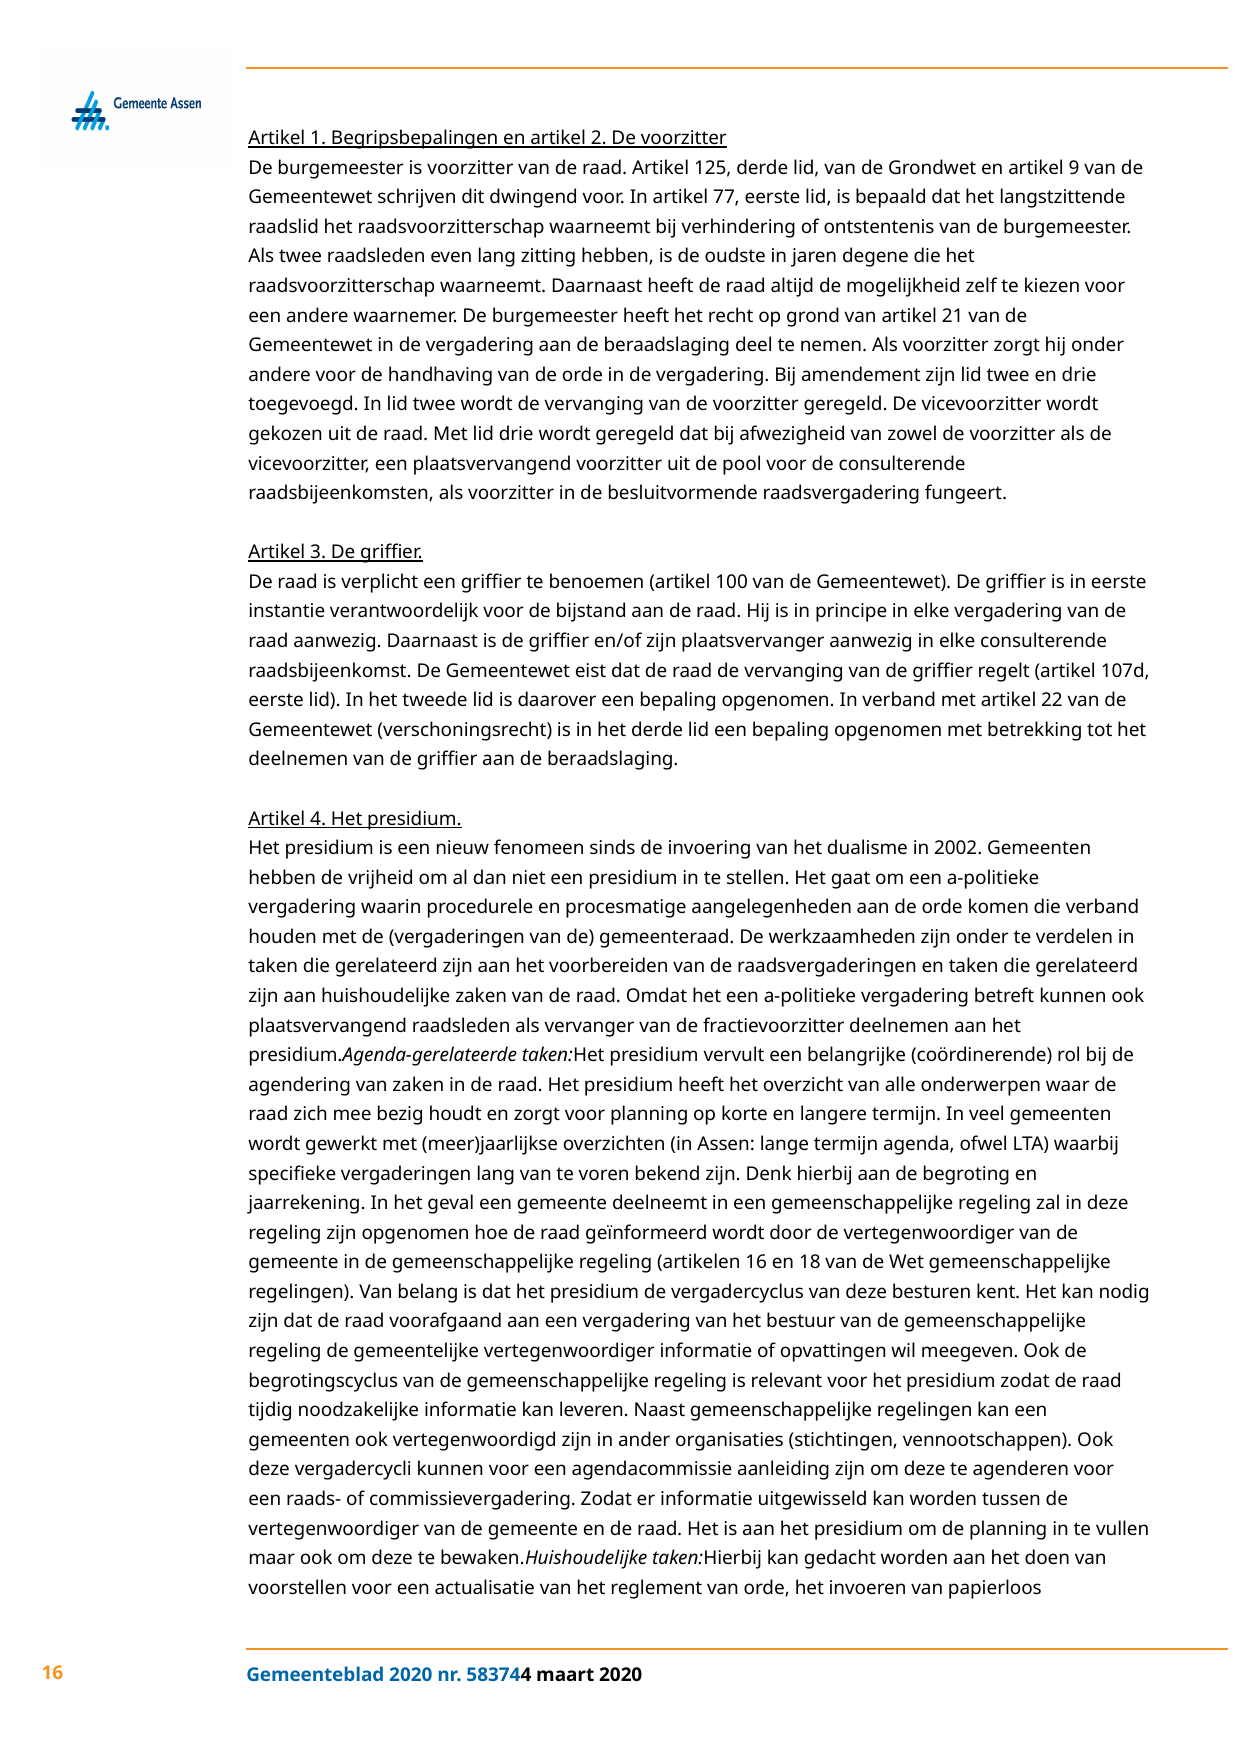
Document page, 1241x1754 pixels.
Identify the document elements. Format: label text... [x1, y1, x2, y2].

text Artikel 1. Begripsbepalingen en artikel 2. De voorzitter [248, 124, 1152, 150]
text Artikel 3. De griffier. [248, 538, 1152, 564]
picture [41, 47, 231, 172]
text Het presidium is een nieuw fenomeen sinds de invoering van het dualisme in 2002. Gemeenten hebben de vrijheid om al dan niet een presidium in te stellen. Het gaat om een a-politieke vergadering waarin procedurele en procesmatige aangelegenheden aan de orde komen die verband houden met de (vergaderingen van de) gemeenteraad. De werkzaamheden zijn onder te verdelen in taken die gerelateerd zijn aan het voorbereiden van de raadsvergaderingen en taken die gerelateerd zijn aan huishoudelijke zaken van de raad. Omdat het een a-politieke vergadering betreft kunnen ook plaatsvervangend raadsleden als vervanger van de fractievoorzitter deelnemen aan het presidium.Agenda-gerelateerde taken:Het presidium vervult een belangrijke (coördinerende) rol bij de agendering van zaken in de raad. Het presidium heeft het overzicht van alle onderwerpen waar de raad zich mee bezig houdt en zorgt voor planning op korte en langere termijn. In veel gemeenten wordt gewerkt met (meer)jaarlijkse overzichten (in Assen: lange termijn agenda, ofwel LTA) waarbij specifieke vergaderingen lang van te voren bekend zijn. Denk hierbij aan de begroting en jaarrekening. In het geval een gemeente deelneemt in een gemeenschappelijke regeling zal in deze regeling zijn opgenomen hoe de raad geïnformeerd wordt door de vertegenwoordiger van de gemeente in de gemeenschappelijke regeling (artikelen 16 en 18 van de Wet gemeenschappelijke regelingen). Van belang is dat het presidium de vergadercyclus van deze besturen kent. Het kan nodig zijn dat de raad voorafgaand aan een vergadering van het bestuur van de gemeenschappelijke regeling de gemeentelijke vertegenwoordiger informatie of opvattingen wil meegeven. Ook de begrotingscyclus van de gemeenschappelijke regeling is relevant voor het presidium zodat de raad tijdig noodzakelijke informatie kan leveren. Naast gemeenschappelijke regelingen kan een gemeenten ook vertegenwoordigd zijn in ander organisaties (stichtingen, vennootschappen). Ook deze vergadercycli kunnen voor een agendacommissie aanleiding zijn om deze te agenderen voor een raads- of commissievergadering. Zodat er informatie uitgewisseld kan worden tussen de vertegenwoordiger van de gemeente en de raad. Het is aan het presidium om de planning in te vullen maar ook om deze te bewaken.Huishoudelijke taken:Hierbij kan gedacht worden aan het doen van voorstellen voor een actualisatie van het reglement van orde, het invoeren van papierloos [248, 834, 1152, 1600]
text De burgemeester is voorzitter van de raad. Artikel 125, derde lid, van de Grondwet en artikel 9 van de Gemeentewet schrijven dit dwingend voor. In artikel 77, eerste lid, is bepaald dat het langstzittende raadslid het raadsvoorzitterschap waarneemt bij verhindering of ontstentenis van de burgemeester. Als twee raadsleden even lang zitting hebben, is de oudste in jaren degene die het raadsvoorzitterschap waarneemt. Daarnaast heeft de raad altijd de mogelijkheid zelf te kiezen voor een andere waarnemer. De burgemeester heeft het recht op grond van artikel 21 van de Gemeentewet in de vergadering aan de beraadslaging deel te nemen. Als voorzitter zorgt hij onder andere voor de handhaving van de orde in de vergadering. Bij amendement zijn lid twee en drie toegevoegd. In lid twee wordt de vervanging van de voorzitter geregeld. De vicevoorzitter wordt gekozen uit de raad. Met lid drie wordt geregeld dat bij afwezigheid van zowel de voorzitter als de vicevoorzitter, een plaatsvervangend voorzitter uit de pool voor de consulterende raadsbijeenkomsten, als voorzitter in de besluitvormende raadsvergadering fungeert. [248, 154, 1152, 505]
text Artikel 4. Het presidium. [248, 805, 1152, 831]
text De raad is verplicht een griffier te benoemen (artikel 100 van de Gemeentewet). De griffier is in eerste instantie verantwoordelijk voor de bijstand aan de raad. Hij is in principe in elke vergadering van de raad aanwezig. Daarnaast is de griffier en/of zijn plaatsvervanger aanwezig in elke consulterende raadsbijeenkomst. De Gemeentewet eist dat de raad de vervanging van de griffier regelt (artikel 107d, eerste lid). In het tweede lid is daarover een bepaling opgenomen. In verband met artikel 22 van de Gemeentewet (verschoningsrecht) is in het derde lid een bepaling opgenomen met betrekking tot het deelnemen van de griffier aan de beraadslaging. [248, 568, 1152, 771]
